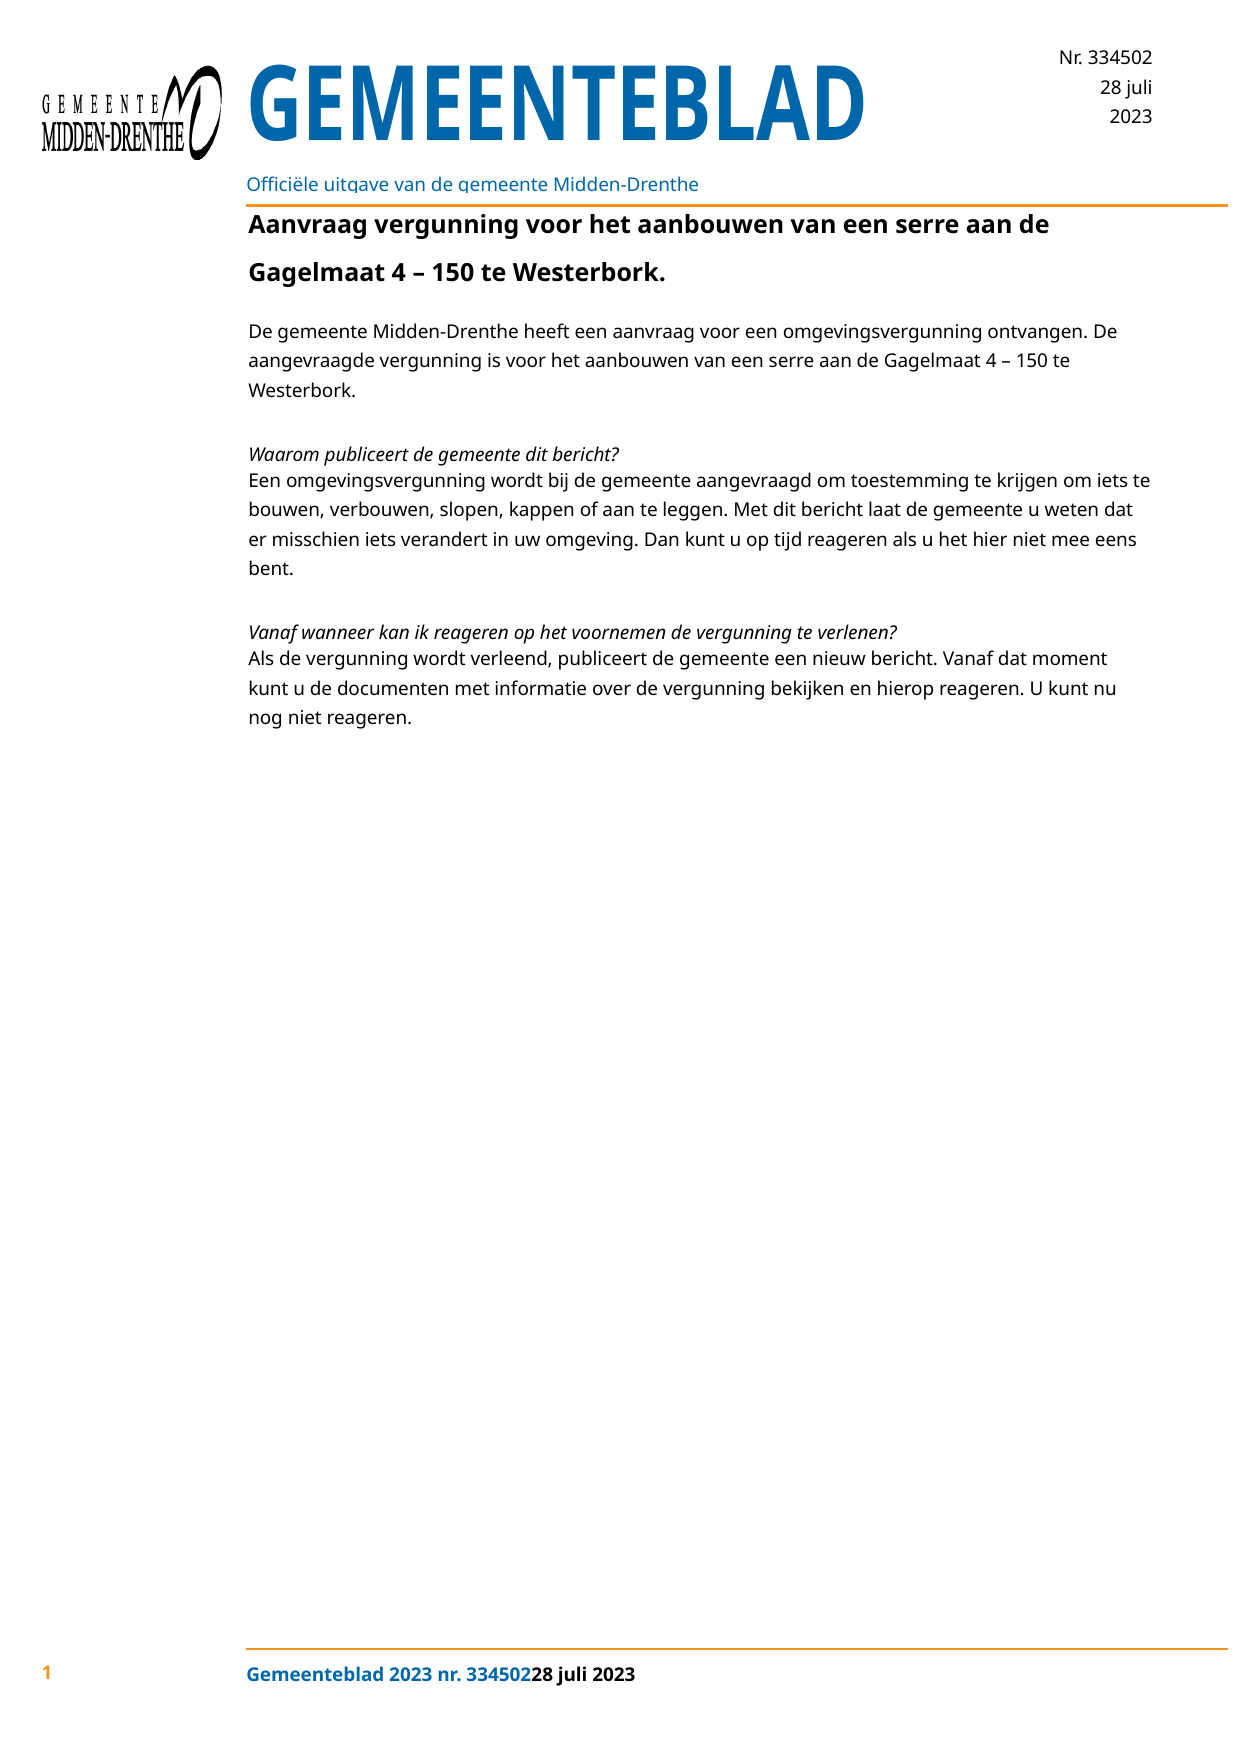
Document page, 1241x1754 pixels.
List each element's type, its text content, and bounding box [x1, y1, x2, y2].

text Als de vergunning wordt verleend, publiceert de gemeente een nieuw bericht. Vanaf dat moment kunt u de documenten met informatie over de vergunning bekijken en hierop reageren. U kunt nu nog niet reageren. [248, 645, 1152, 730]
picture [41, 47, 231, 172]
text De gemeente Midden-Drenthe heeft een aanvraag voor een omgevingsvergunning ontvangen. De aangevraagde vergunning is voor het aanbouwen van een serre aan de Gagelmaat 4 – 150 te Westerbork. [248, 318, 1152, 403]
text Aanvraag vergunning voor het aanbouwen van een serre aan de Gagelmaat 4 – 150 te Westerbork. [248, 207, 1152, 288]
text Een omgevingsvergunning wordt bij de gemeente aangevraagd om toestemming te krijgen om iets te bouwen, verbouwen, slopen, kappen of aan te leggen. Met dit bericht laat de gemeente u weten dat er misschien iets verandert in uw omgeving. Dan kunt u op tijd reageren als u het hier niet mee eens bent. [248, 467, 1152, 581]
text Waarom publiceert de gemeente dit bericht? [248, 441, 1152, 467]
text Vanaf wanneer kan ik reageren op het voornemen de vergunning te verlenen? [248, 619, 1152, 645]
